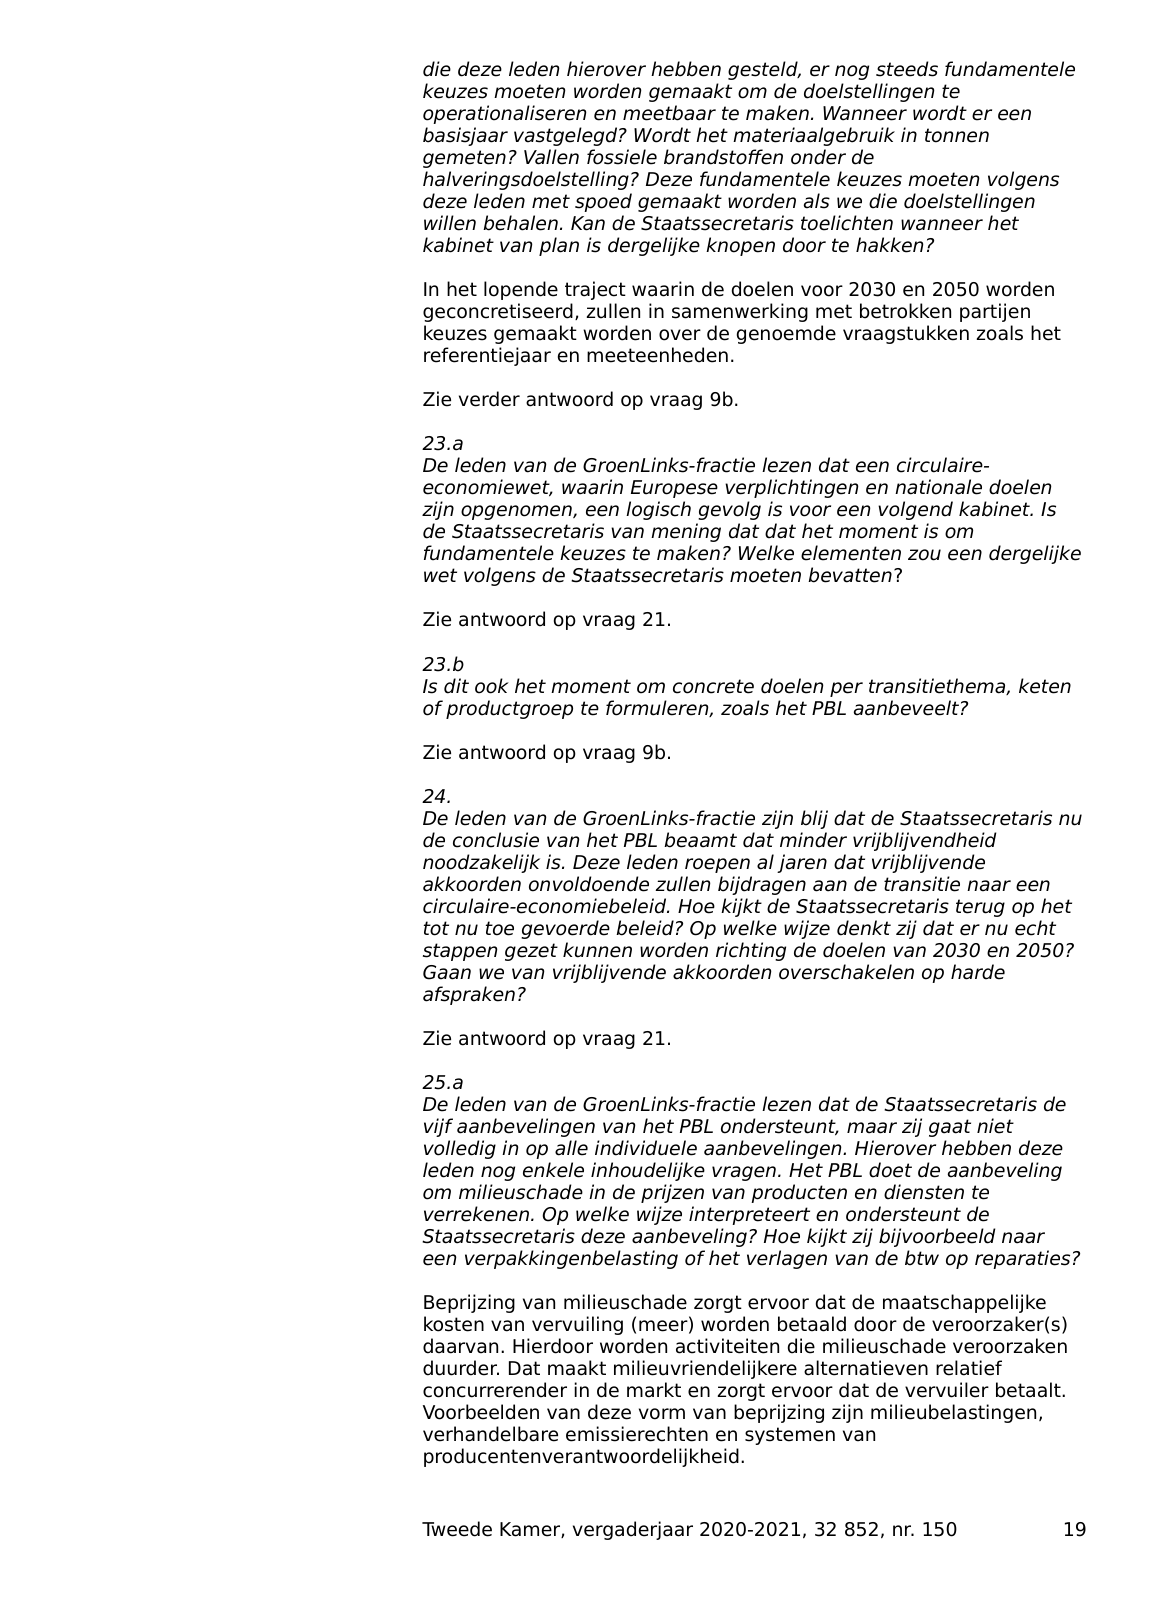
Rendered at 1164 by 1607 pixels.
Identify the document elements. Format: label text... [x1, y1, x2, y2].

text In het lopende traject waarin de doelen voor 2030 en 2050 worden geconcretiseerd, zullen in samenwerking met betrokken partijen keuzes gemaakt worden over de genoemde vraagstukken zoals het referentiejaar en meeteenheden. [422, 279, 1087, 367]
text De leden van de GroenLinks-fractie lezen dat de Staatssecretaris de vijf aanbevelingen van het PBL ondersteunt, maar zij gaat niet volledig in op alle individuele aanbevelingen. Hierover hebben deze leden nog enkele inhoudelijke vragen. Het PBL doet de aanbeveling om milieuschade in de prijzen van producten en diensten te verrekenen. Op welke wijze interpreteert en ondersteunt de Staatssecretaris deze aanbeveling? Hoe kijkt zij bijvoorbeeld naar een verpakkingenbelasting of het verlagen van de btw op reparaties? [422, 1094, 1087, 1270]
text Zie antwoord op vraag 9b. [422, 742, 1087, 764]
text 23.b [422, 653, 1087, 676]
text Zie antwoord op vraag 21. [422, 609, 1087, 631]
text 23.a [422, 433, 1087, 455]
text Zie verder antwoord op vraag 9b. [422, 389, 1087, 411]
text Zie antwoord op vraag 21. [422, 1028, 1087, 1050]
text die deze leden hierover hebben gesteld, er nog steeds fundamentele keuzes moeten worden gemaakt om de doelstellingen te operationaliseren en meetbaar te maken. Wanneer wordt er een basisjaar vastgelegd? Wordt het materiaalgebruik in tonnen gemeten? Vallen fossiele brandstoffen onder de halveringsdoelstelling? Deze fundamentele keuzes moeten volgens deze leden met spoed gemaakt worden als we die doelstellingen willen behalen. Kan de Staatssecretaris toelichten wanneer het kabinet van plan is dergelijke knopen door te hakken? [422, 59, 1087, 257]
text 24. [422, 786, 1087, 808]
text 25.a [422, 1072, 1087, 1094]
text Beprijzing van milieuschade zorgt ervoor dat de maatschappelijke kosten van vervuiling (meer) worden betaald door de veroorzaker(s) daarvan. Hierdoor worden activiteiten die milieuschade veroorzaken duurder. Dat maakt milieuvriendelijkere alternatieven relatief concurrerender in de markt en zorgt ervoor dat de vervuiler betaalt. Voorbeelden van deze vorm van beprijzing zijn milieubelastingen, verhandelbare emissierechten en systemen van producentenverantwoordelijkheid. [422, 1292, 1087, 1468]
text De leden van de GroenLinks-fractie zijn blij dat de Staatssecretaris nu de conclusie van het PBL beaamt dat minder vrijblijvendheid noodzakelijk is. Deze leden roepen al jaren dat vrijblijvende akkoorden onvoldoende zullen bijdragen aan de transitie naar een circulaire-economiebeleid. Hoe kijkt de Staatssecretaris terug op het tot nu toe gevoerde beleid? Op welke wijze denkt zij dat er nu echt stappen gezet kunnen worden richting de doelen van 2030 en 2050? Gaan we van vrijblijvende akkoorden overschakelen op harde afspraken? [422, 808, 1087, 1006]
text De leden van de GroenLinks-fractie lezen dat een circulaire-economiewet, waarin Europese verplichtingen en nationale doelen zijn opgenomen, een logisch gevolg is voor een volgend kabinet. Is de Staatssecretaris van mening dat dat het moment is om fundamentele keuzes te maken? Welke elementen zou een dergelijke wet volgens de Staatssecretaris moeten bevatten? [422, 455, 1087, 587]
text Is dit ook het moment om concrete doelen per transitiethema, keten of productgroep te formuleren, zoals het PBL aanbeveelt? [422, 676, 1087, 719]
